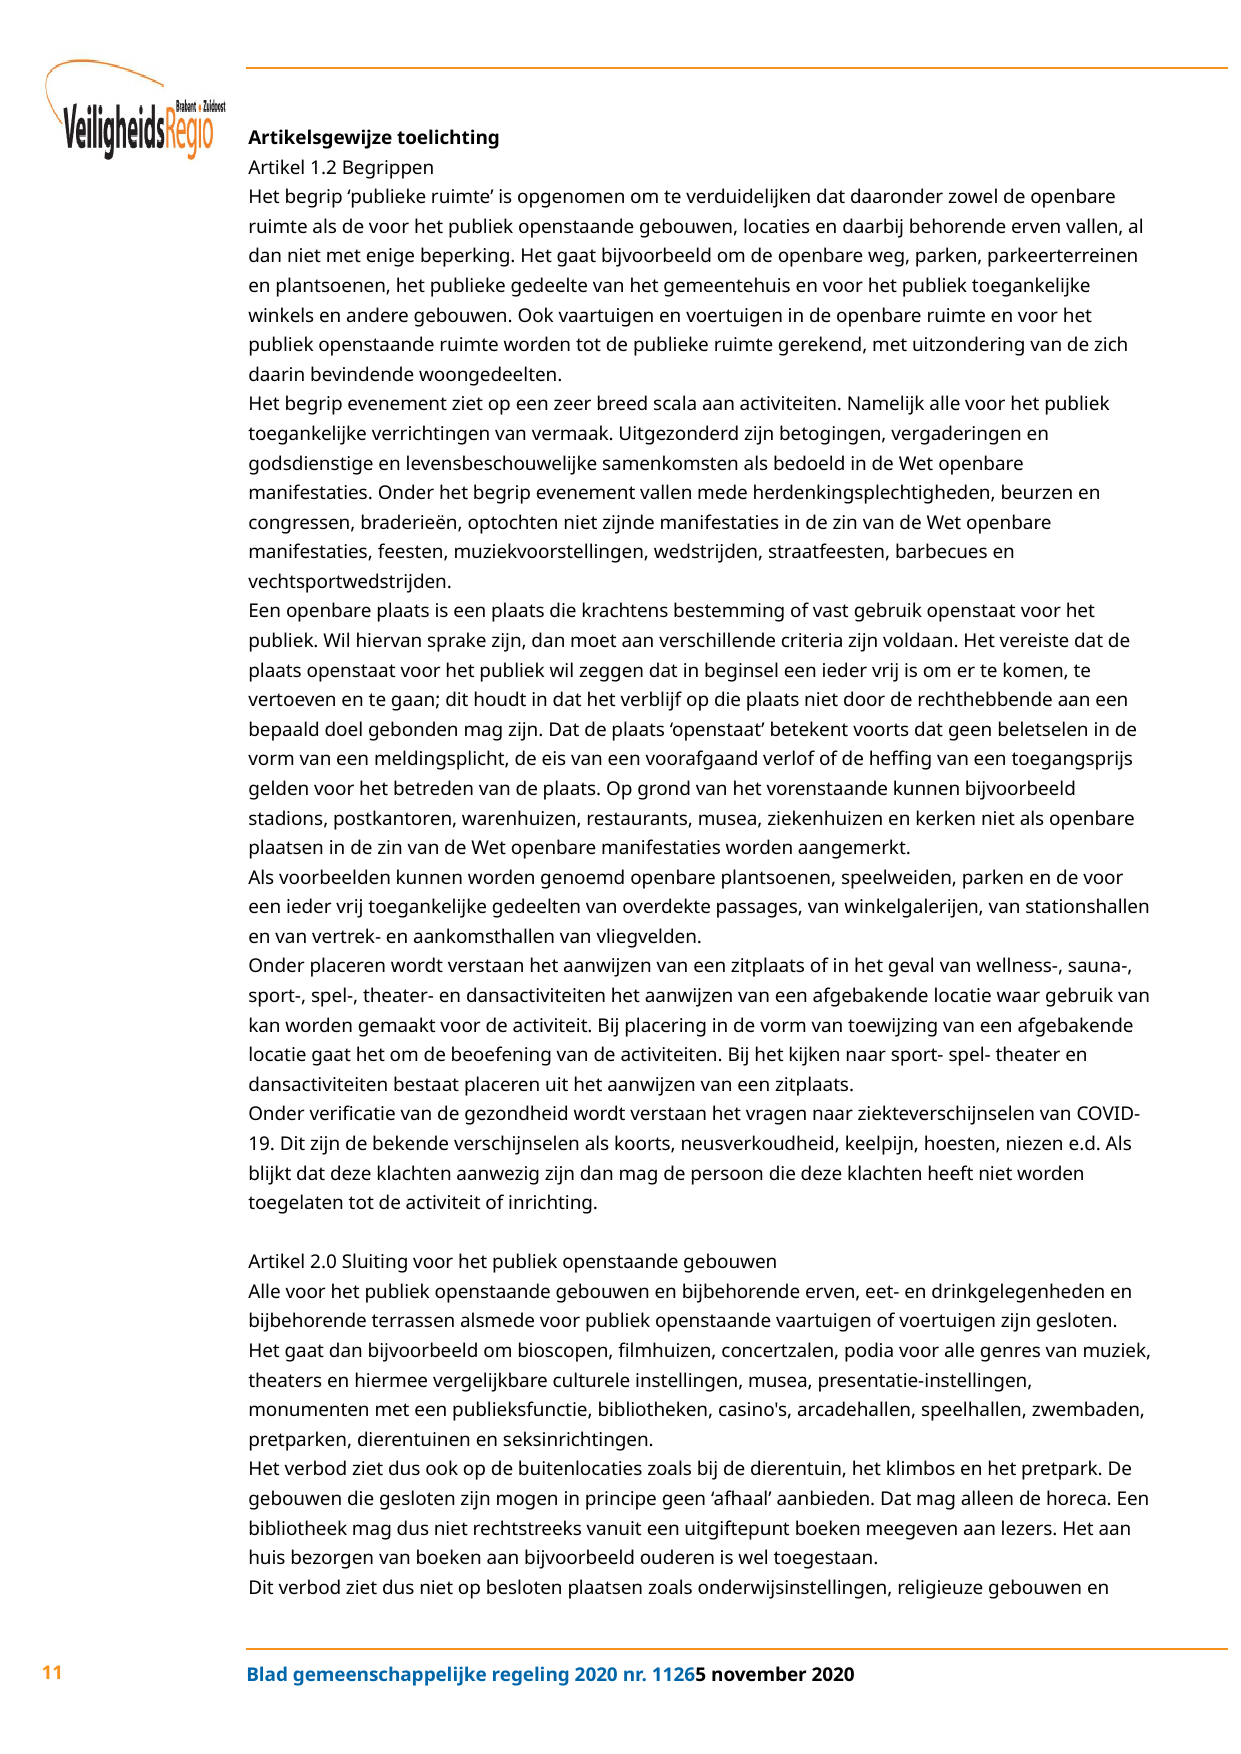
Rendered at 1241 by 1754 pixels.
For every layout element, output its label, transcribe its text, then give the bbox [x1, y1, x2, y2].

text Dit verbod ziet dus niet op besloten plaatsen zoals onderwijsinstellingen, religieuze gebouwen en [248, 1574, 1152, 1600]
text Het begrip evenement ziet op een zeer breed scala aan activiteiten. Namelijk alle voor het publiek toegankelijke verrichtingen van vermaak. Uitgezonderd zijn betogingen, vergaderingen en godsdienstige en levensbeschouwelijke samenkomsten als bedoeld in de Wet openbare manifestaties. Onder het begrip evenement vallen mede herdenkingsplechtigheden, beurzen en congressen, braderieën, optochten niet zijnde manifestaties in de zin van de Wet openbare manifestaties, feesten, muziekvoorstellingen, wedstrijden, straatfeesten, barbecues en vechtsportwedstrijden. [248, 391, 1152, 594]
text Een openbare plaats is een plaats die krachtens bestemming of vast gebruik openstaat voor het publiek. Wil hiervan sprake zijn, dan moet aan verschillende criteria zijn voldaan. Het vereiste dat de plaats openstaat voor het publiek wil zeggen dat in beginsel een ieder vrij is om er te komen, te vertoeven en te gaan; dit houdt in dat het verblijf op die plaats niet door de rechthebbende aan een bepaald doel gebonden mag zijn. Dat de plaats ‘openstaat’ betekent voorts dat geen beletselen in de vorm van een meldingsplicht, de eis van een voorafgaand verlof of de heffing van een toegangsprijs gelden voor het betreden van de plaats. Op grond van het vorenstaande kunnen bijvoorbeeld stadions, postkantoren, warenhuizen, restaurants, musea, ziekenhuizen en kerken niet als openbare plaatsen in de zin van de Wet openbare manifestaties worden aangemerkt. [248, 598, 1152, 860]
text Onder verificatie van de gezondheid wordt verstaan het vragen naar ziekteverschijnselen van COVID-19. Dit zijn de bekende verschijnselen als koorts, neusverkoudheid, keelpijn, hoesten, niezen e.d. Als blijkt dat deze klachten aanwezig zijn dan mag de persoon die deze klachten heeft niet worden toegelaten tot de activiteit of inrichting. [248, 1101, 1152, 1215]
text Het verbod ziet dus ook op de buitenlocaties zoals bij de dierentuin, het klimbos en het pretpark. De gebouwen die gesloten zijn mogen in principe geen ‘afhaal’ aanbieden. Dat mag alleen de horeca. Een bibliotheek mag dus niet rechtstreeks vanuit een uitgiftepunt boeken meegeven aan lezers. Het aan huis bezorgen van boeken aan bijvoorbeeld ouderen is wel toegestaan. [248, 1456, 1152, 1570]
text Onder placeren wordt verstaan het aanwijzen van een zitplaats of in het geval van wellness-, sauna-, sport-, spel-, theater- en dansactiviteiten het aanwijzen van een afgebakende locatie waar gebruik van kan worden gemaakt voor de activiteit. Bij placering in de vorm van toewijzing van een afgebakende locatie gaat het om de beoefening van de activiteiten. Bij het kijken naar sport- spel- theater en dansactiviteiten bestaat placeren uit het aanwijzen van een zitplaats. [248, 953, 1152, 1097]
picture [41, 47, 231, 172]
text Het begrip ‘publieke ruimte’ is opgenomen om te verduidelijken dat daaronder zowel de openbare ruimte als de voor het publiek openstaande gebouwen, locaties en daarbij behorende erven vallen, al dan niet met enige beperking. Het gaat bijvoorbeeld om de openbare weg, parken, parkeerterreinen en plantsoenen, het publieke gedeelte van het gemeentehuis en voor het publiek toegankelijke winkels en andere gebouwen. Ook vaartuigen en voertuigen in de openbare ruimte en voor het publiek openstaande ruimte worden tot de publieke ruimte gerekend, met uitzondering van de zich daarin bevindende woongedeelten. [248, 183, 1152, 387]
text Als voorbeelden kunnen worden genoemd openbare plantsoenen, speelweiden, parken en de voor een ieder vrij toegankelijke gedeelten van overdekte passages, van winkelgalerijen, van stationshallen en van vertrek- en aankomsthallen van vliegvelden. [248, 864, 1152, 949]
text Alle voor het publiek openstaande gebouwen en bijbehorende erven, eet- en drinkgelegenheden en bijbehorende terrassen alsmede voor publiek openstaande vaartuigen of voertuigen zijn gesloten. Het gaat dan bijvoorbeeld om bioscopen, filmhuizen, concertzalen, podia voor alle genres van muziek, theaters en hiermee vergelijkbare culturele instellingen, musea, presentatie-instellingen, monumenten met een publieksfunctie, bibliotheken, casino's, arcadehallen, speelhallen, zwembaden, pretparken, dierentuinen en seksinrichtingen. [248, 1278, 1152, 1452]
text Artikel 2.0 Sluiting voor het publiek openstaande gebouwen [248, 1248, 1152, 1274]
text Artikelsgewijze toelichting [248, 124, 1152, 150]
text Artikel 1.2 Begrippen [248, 154, 1152, 180]
